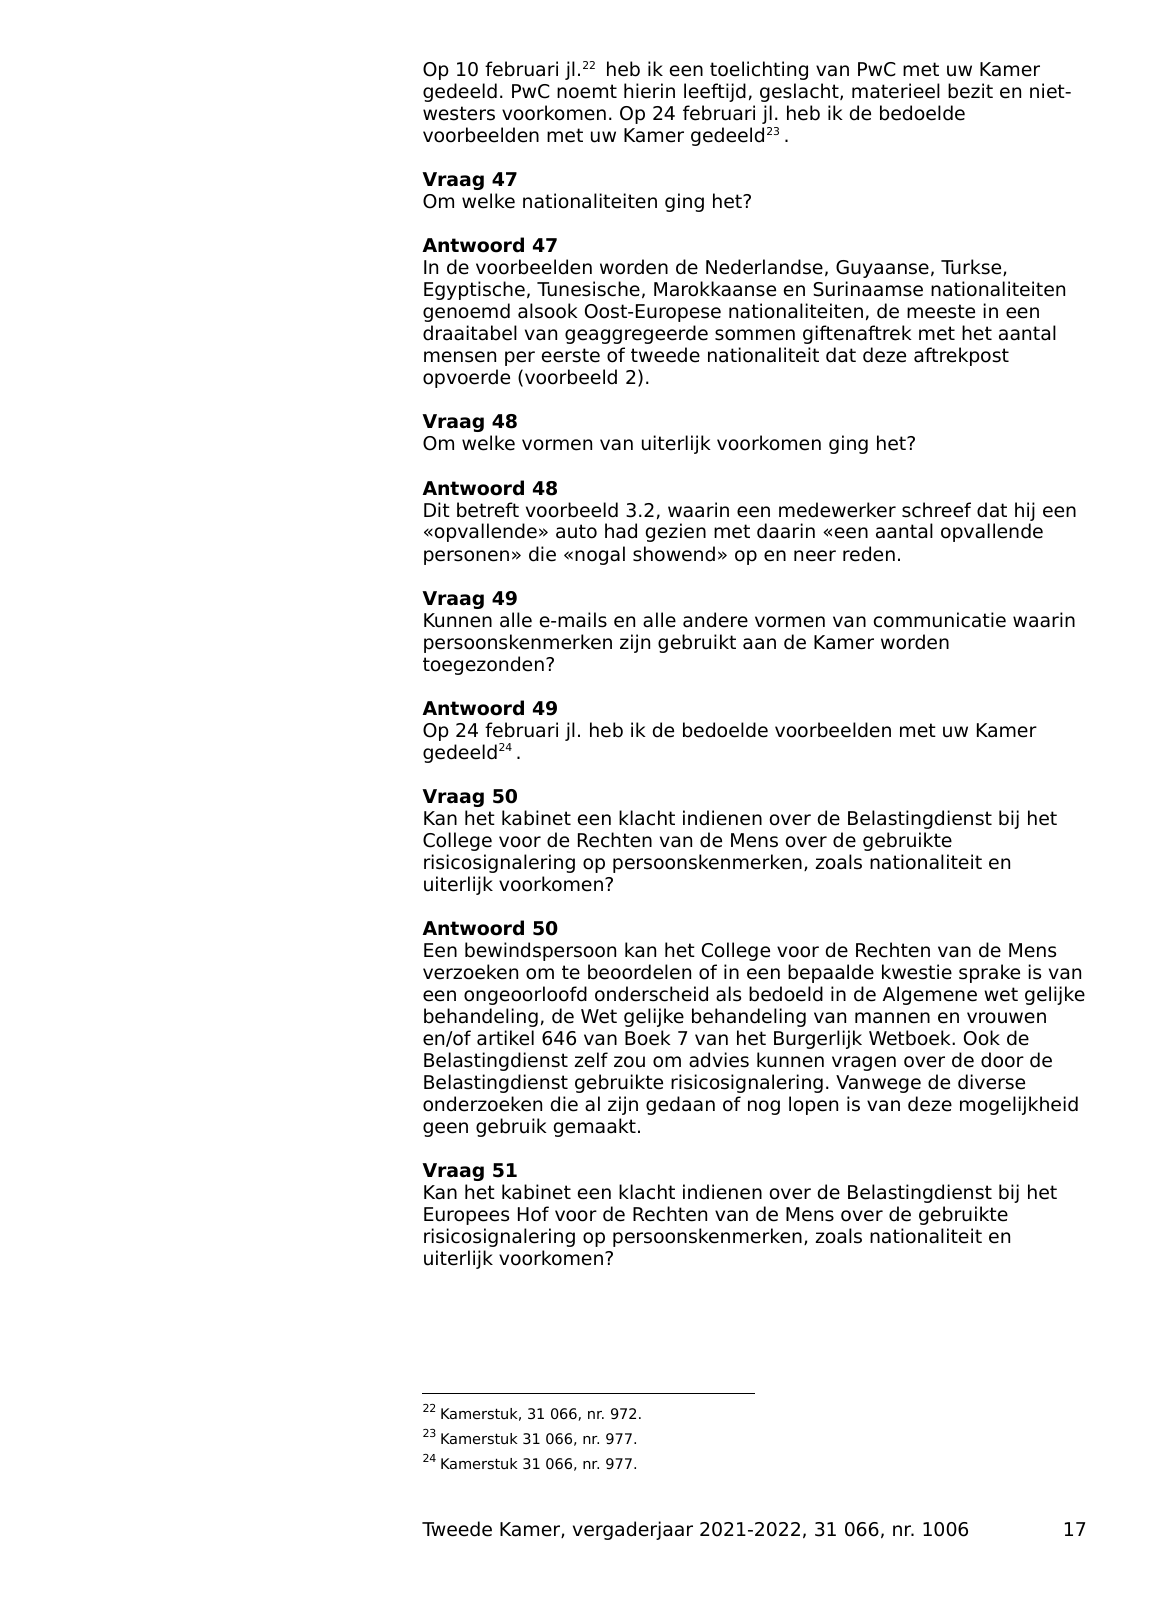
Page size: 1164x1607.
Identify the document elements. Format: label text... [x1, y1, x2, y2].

subtitle Antwoord 48 [422, 477, 1087, 499]
subtitle Vraag 47 [422, 169, 1087, 191]
text Op 24 februari jl. heb ik de bedoelde voorbeelden met uw Kamer gedeeld. [422, 720, 1087, 764]
text Om welke nationaliteiten ging het? [422, 191, 1087, 213]
text Om welke vormen van uiterlijk voorkomen ging het? [422, 433, 1087, 455]
text Kamerstuk 31 066, nr. 977. [422, 1427, 1087, 1449]
text In de voorbeelden worden de Nederlandse, Guyaanse, Turkse, Egyptische, Tunesische, Marokkaanse en Surinaamse nationaliteiten genoemd alsook Oost-Europese nationaliteiten, de meeste in een draaitabel van geaggregeerde sommen giftenaftrek met het aantal mensen per eerste of tweede nationaliteit dat deze aftrekpost opvoerde (voorbeeld 2). [422, 257, 1087, 389]
subtitle Antwoord 49 [422, 698, 1087, 720]
text Een bewindspersoon kan het College voor de Rechten van de Mens verzoeken om te beoordelen of in een bepaalde kwestie sprake is van een ongeoorloofd onderscheid als bedoeld in de Algemene wet gelijke behandeling, de Wet gelijke behandeling van mannen en vrouwen en/of artikel 646 van Boek 7 van het Burgerlijk Wetboek. Ook de Belastingdienst zelf zou om advies kunnen vragen over de door de Belastingdienst gebruikte risicosignalering. Vanwege de diverse onderzoeken die al zijn gedaan of nog lopen is van deze mogelijkheid geen gebruik gemaakt. [422, 940, 1087, 1138]
subtitle Vraag 50 [422, 786, 1087, 808]
subtitle Antwoord 47 [422, 235, 1087, 257]
text Kamerstuk 31 066, nr. 977. [422, 1452, 1087, 1474]
text Op 10 februari jl. heb ik een toelichting van PwC met uw Kamer gedeeld. PwC noemt hierin leeftijd, geslacht, materieel bezit en niet-westers voorkomen. Op 24 februari jl. heb ik de bedoelde voorbeelden met uw Kamer gedeeld. [422, 59, 1087, 147]
subtitle Vraag 51 [422, 1160, 1087, 1182]
text Kan het kabinet een klacht indienen over de Belastingdienst bij het Europees Hof voor de Rechten van de Mens over de gebruikte risicosignalering op persoonskenmerken, zoals nationaliteit en uiterlijk voorkomen? [422, 1182, 1087, 1270]
text Kan het kabinet een klacht indienen over de Belastingdienst bij het College voor de Rechten van de Mens over de gebruikte risicosignalering op persoonskenmerken, zoals nationaliteit en uiterlijk voorkomen? [422, 808, 1087, 896]
text Kamerstuk, 31 066, nr. 972. [422, 1402, 1087, 1424]
subtitle Vraag 49 [422, 588, 1087, 609]
subtitle Vraag 48 [422, 411, 1087, 433]
text Dit betreft voorbeeld 3.2, waarin een medewerker schreef dat hij een «opvallende» auto had gezien met daarin «een aantal opvallende personen» die «nogal showend» op en neer reden. [422, 499, 1087, 565]
text Kunnen alle e-mails en alle andere vormen van communicatie waarin persoonskenmerken zijn gebruikt aan de Kamer worden toegezonden? [422, 609, 1087, 676]
subtitle Antwoord 50 [422, 918, 1087, 940]
